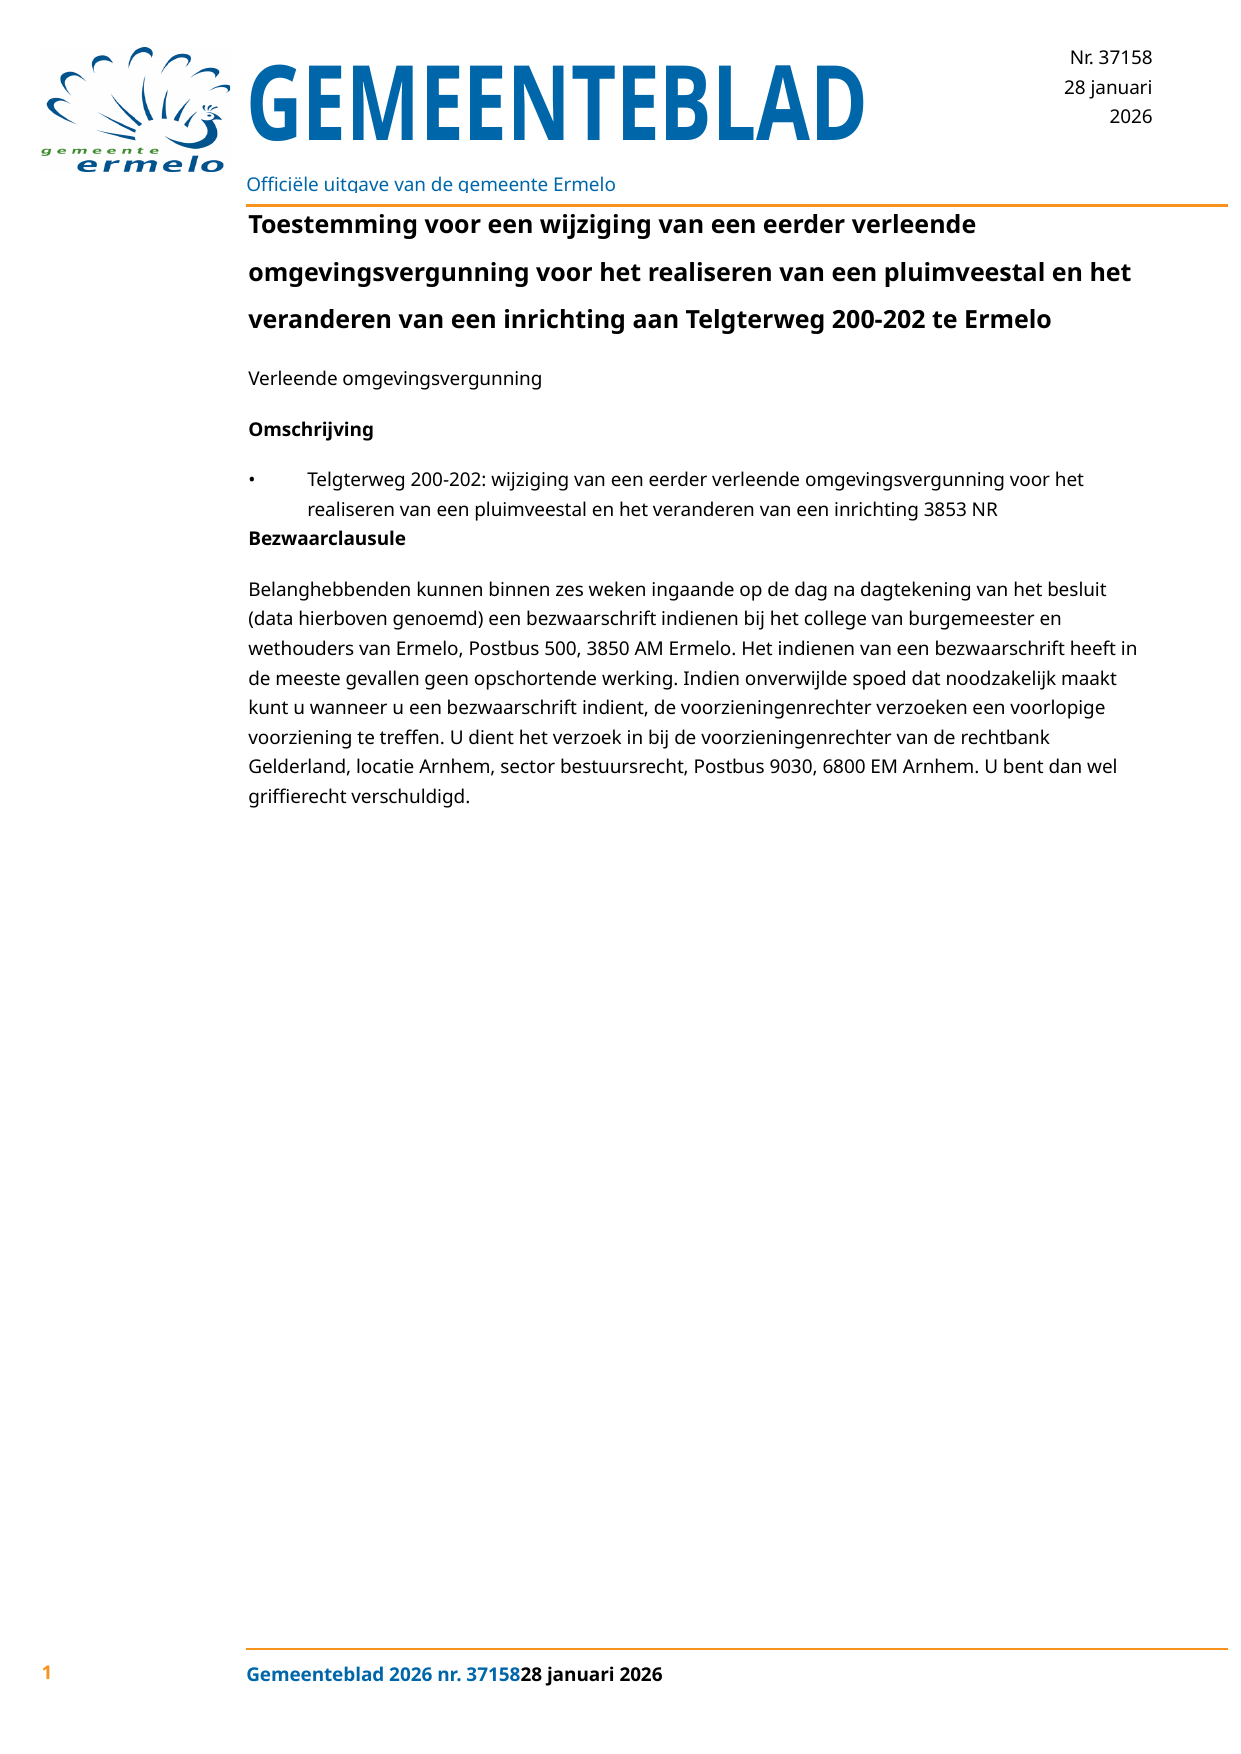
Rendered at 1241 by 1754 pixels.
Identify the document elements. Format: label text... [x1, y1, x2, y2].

picture [41, 47, 231, 172]
text Belanghebbenden kunnen binnen zes weken ingaande op de dag na dagtekening van het besluit (data hierboven genoemd) een bezwaarschrift indienen bij het college van burgemeester en wethouders van Ermelo, Postbus 500, 3850 AM Ermelo. Het indienen van een bezwaarschrift heeft in de meeste gevallen geen opschortende werking. Indien onverwijlde spoed dat noodzakelijk maakt kunt u wanneer u een bezwaarschrift indient, de voorzieningenrechter verzoeken een voorlopige voorziening te treffen. U dient het verzoek in bij de voorzieningenrechter van de rechtbank Gelderland, locatie Arnhem, sector bestuursrecht, Postbus 9030, 6800 EM Arnhem. U bent dan wel griffierecht verschuldigd. [248, 576, 1152, 809]
text Bezwaarclausule [248, 526, 1152, 551]
text Omschrijving [248, 416, 1152, 442]
text Toestemming voor een wijziging van een eerder verleende omgevingsvergunning voor het realiseren van een pluimveestal en het veranderen van een inrichting aan Telgterweg 200-202 te Ermelo [248, 207, 1152, 336]
text Verleende omgevingsvergunning [248, 366, 1152, 391]
list Telgterweg 200-202: wijziging van een eerder verleende omgevingsvergunning voor het realiseren van een pluimveestal en het veranderen van een inrichting 3853 NR [248, 466, 1152, 522]
